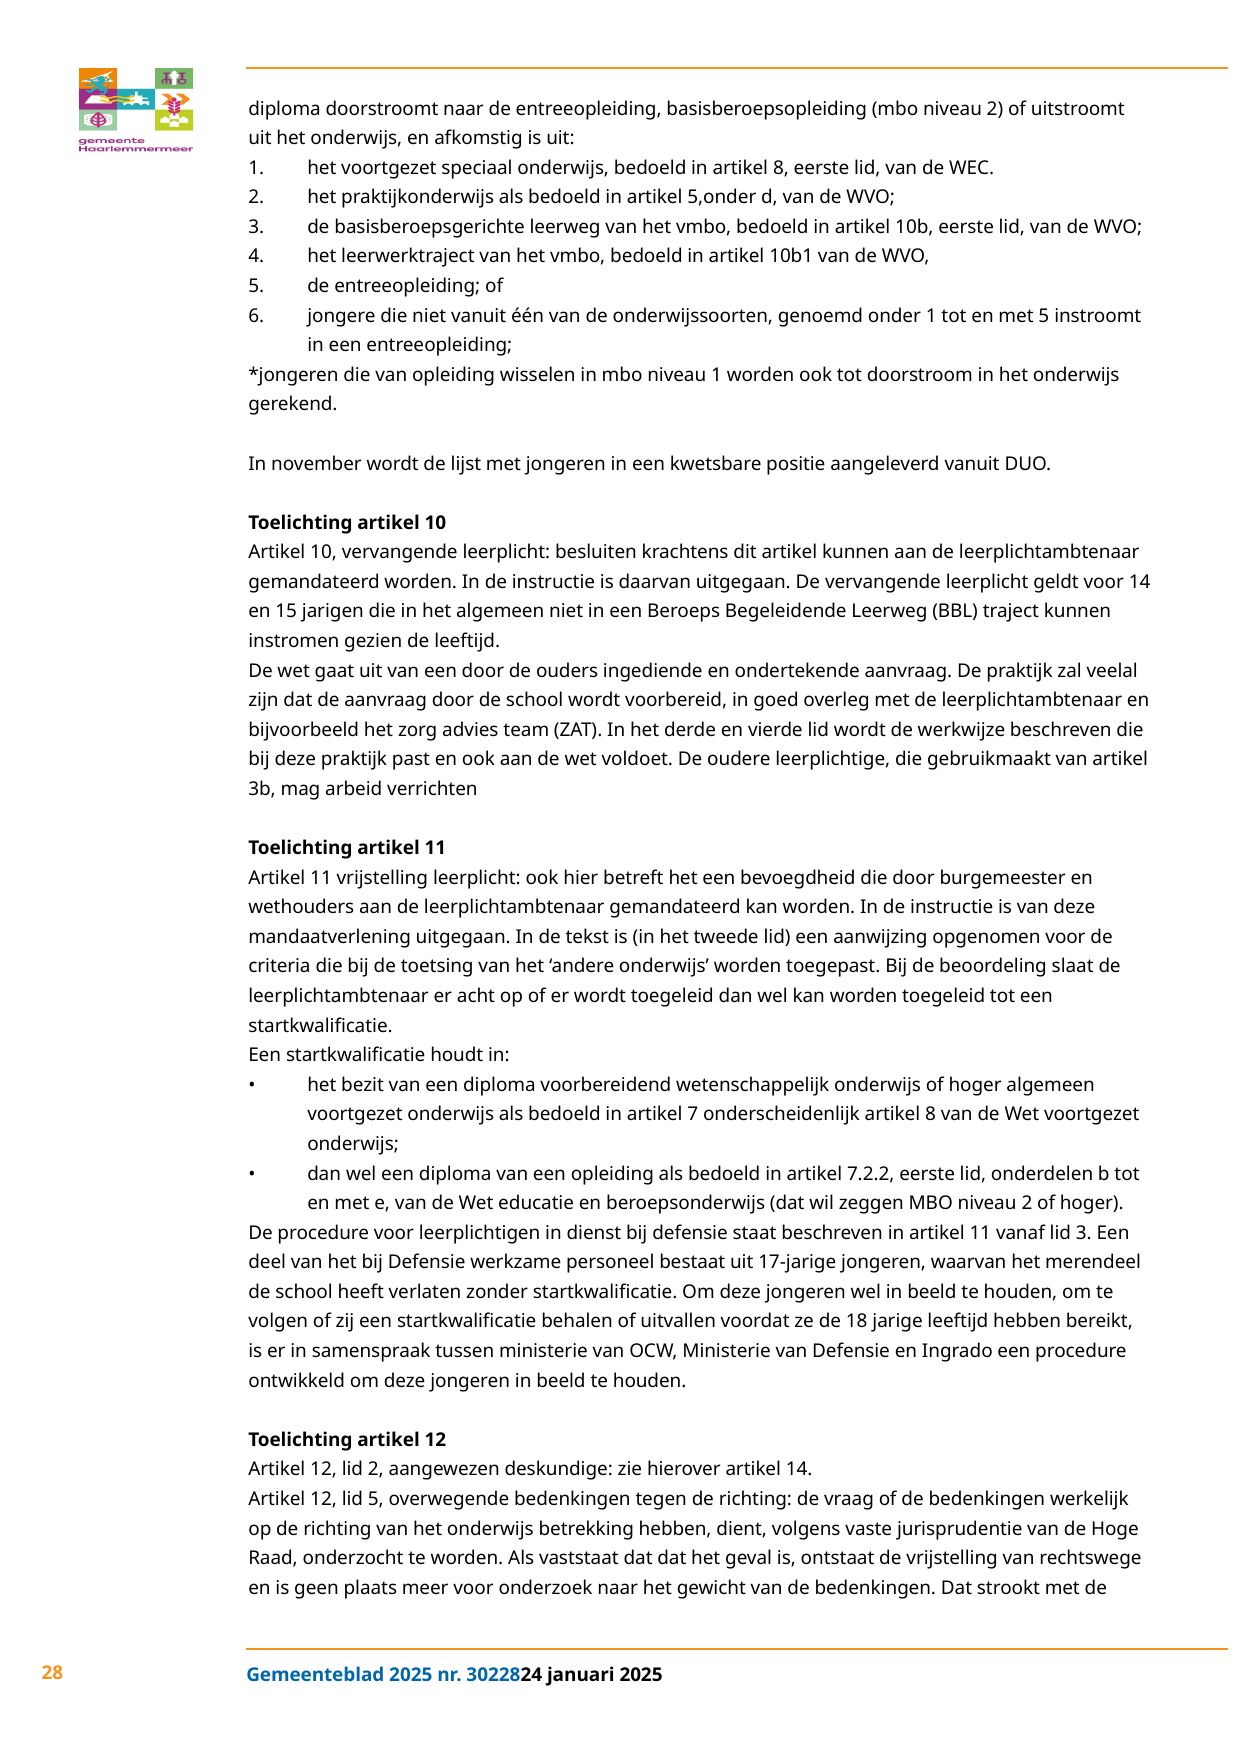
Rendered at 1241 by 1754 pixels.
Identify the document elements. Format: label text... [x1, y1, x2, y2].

text De wet gaat uit van een door de ouders ingediende en ondertekende aanvraag. De praktijk zal veelal zijn dat de aanvraag door de school wordt voorbereid, in goed overleg met de leerplichtambtenaar en bijvoorbeeld het zorg advies team (ZAT). In het derde en vierde lid wordt de werkwijze beschreven die bij deze praktijk past en ook aan de wet voldoet. De oudere leerplichtige, die gebruikmaakt van artikel 3b, mag arbeid verrichten [248, 657, 1152, 801]
text Artikel 12, lid 5, overwegende bedenkingen tegen de richting: de vraag of de bedenkingen werkelijk op de richting van het onderwijs betrekking hebben, dient, volgens vaste jurisprudentie van de Hoge Raad, onderzocht te worden. Als vaststaat dat dat het geval is, ontstaat de vrijstelling van rechtswege en is geen plaats meer voor onderzoek naar het gewicht van de bedenkingen. Dat strookt met de [248, 1485, 1152, 1600]
text diploma doorstroomt naar de entreeopleiding, basisberoepsopleiding (mbo niveau 2) of uitstroomt uit het onderwijs, en afkomstig is uit: [248, 95, 1152, 150]
text *jongeren die van opleiding wisselen in mbo niveau 1 worden ook tot doorstroom in het onderwijs gerekend. [248, 361, 1152, 416]
text Toelichting artikel 11 [248, 834, 1152, 860]
list jongere die niet vanuit één van de onderwijssoorten, genoemd onder 1 tot en met 5 instroomt in een entreeopleiding; [248, 302, 1152, 357]
text Artikel 10, vervangende leerplicht: besluiten krachtens dit artikel kunnen aan de leerplichtambtenaar gemandateerd worden. In de instructie is daarvan uitgegaan. De vervangende leerplicht geldt voor 14 en 15 jarigen die in het algemeen niet in een Beroeps Begeleidende Leerweg (BBL) traject kunnen instromen gezien de leeftijd. [248, 538, 1152, 653]
text In november wordt de lijst met jongeren in een kwetsbare positie aangeleverd vanuit DUO. [248, 450, 1152, 476]
list het leerwerktraject van het vmbo, bedoeld in artikel 10b1 van de WVO, [248, 243, 1152, 268]
list de basisberoepsgerichte leerweg van het vmbo, bedoeld in artikel 10b, eerste lid, van de WVO; [248, 213, 1152, 239]
list het bezit van een diploma voorbereidend wetenschappelijk onderwijs of hoger algemeen voortgezet onderwijs als bedoeld in artikel 7 onderscheidenlijk artikel 8 van de Wet voortgezet onderwijs; [248, 1071, 1152, 1156]
text Artikel 12, lid 2, aangewezen deskundige: zie hierover artikel 14. [248, 1456, 1152, 1481]
text Een startkwalificatie houdt in: [248, 1041, 1152, 1067]
list de entreeopleiding; of [248, 272, 1152, 298]
list dan wel een diploma van een opleiding als bedoeld in artikel 7.2.2, eerste lid, onderdelen b tot en met e, van de Wet educatie en beroepsonderwijs (dat wil zeggen MBO niveau 2 of hoger). [248, 1160, 1152, 1215]
text Toelichting artikel 10 [248, 509, 1152, 535]
list het praktijkonderwijs als bedoeld in artikel 5,onder d, van de WVO; [248, 183, 1152, 209]
text De procedure voor leerplichtigen in dienst bij defensie staat beschreven in artikel 11 vanaf lid 3. Een deel van het bij Defensie werkzame personeel bestaat uit 17-jarige jongeren, waarvan het merendeel de school heeft verlaten zonder startkwalificatie. Om deze jongeren wel in beeld te houden, om te volgen of zij een startkwalificatie behalen of uitvallen voordat ze de 18 jarige leeftijd hebben bereikt, is er in samenspraak tussen ministerie van OCW, Ministerie van Defensie en Ingrado een procedure ontwikkeld om deze jongeren in beeld te houden. [248, 1219, 1152, 1393]
text Toelichting artikel 12 [248, 1426, 1152, 1452]
text Artikel 11 vrijstelling leerplicht: ook hier betreft het een bevoegdheid die door burgemeester en wethouders aan de leerplichtambtenaar gemandateerd kan worden. In de instructie is van deze mandaatverlening uitgegaan. In de tekst is (in het tweede lid) een aanwijzing opgenomen voor de criteria die bij de toetsing van het ‘andere onderwijs’ worden toegepast. Bij de beoordeling slaat de leerplichtambtenaar er acht op of er wordt toegeleid dan wel kan worden toegeleid tot een startkwalificatie. [248, 864, 1152, 1038]
list het voortgezet speciaal onderwijs, bedoeld in artikel 8, eerste lid, van de WEC. [248, 154, 1152, 180]
picture [41, 47, 231, 172]
